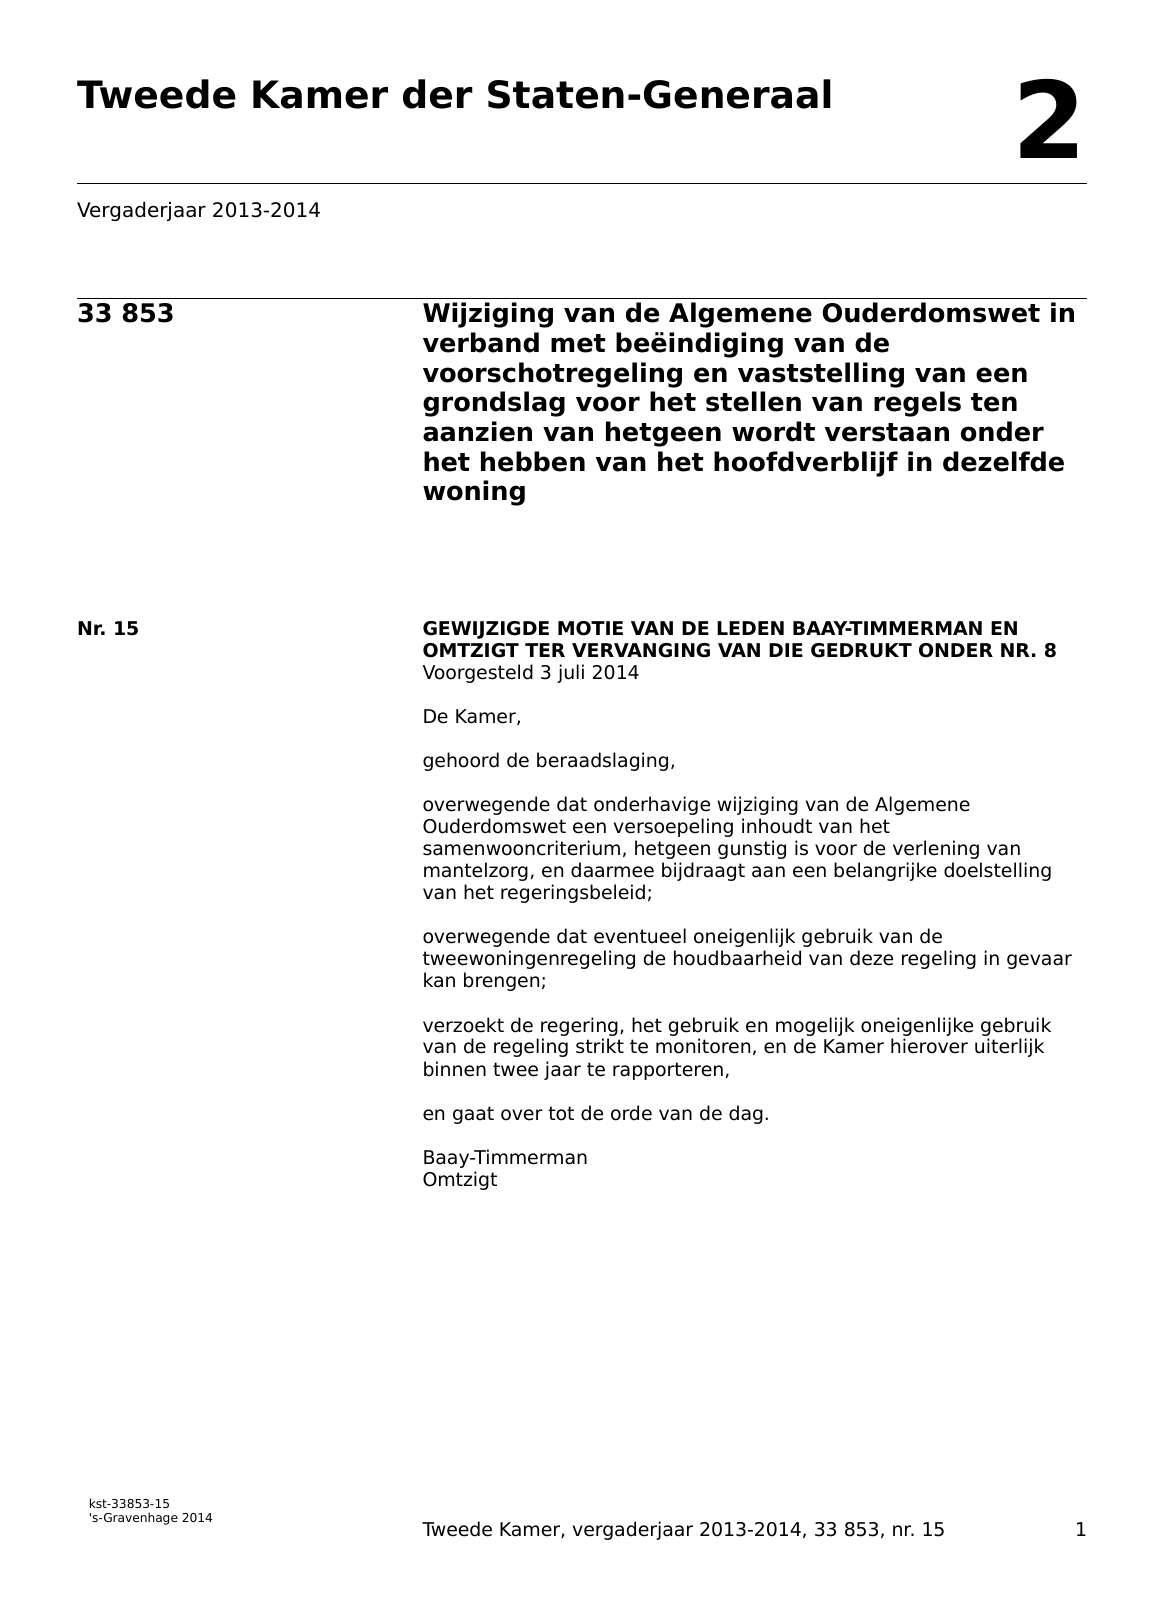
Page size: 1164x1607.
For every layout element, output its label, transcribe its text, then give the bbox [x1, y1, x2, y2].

text overwegende dat onderhavige wijziging van de Algemene Ouderdomswet een versoepeling inhoudt van het samenwooncriterium, hetgeen gunstig is voor de verlening van mantelzorg, en daarmee bijdraagt aan een belangrijke doelstelling van het regeringsbeleid; [422, 794, 1087, 904]
text verzoekt de regering, het gebruik en mogelijk oneigenlijke gebruik van de regeling strikt te monitoren, en de Kamer hierover uiterlijk binnen twee jaar te rapporteren, [422, 1014, 1087, 1080]
table_header 2 [886, 59, 1087, 183]
table_header Tweede Kamer der Staten-Generaal [77, 59, 886, 183]
text Voorgesteld 3 juli 2014 [422, 662, 1087, 684]
text De Kamer, [422, 706, 1087, 728]
text en gaat over tot de orde van de dag. [422, 1103, 1087, 1124]
text Omtzigt [422, 1169, 1087, 1191]
text overwegende dat eventueel oneigenlijk gebruik van de tweewoningenregeling de houdbaarheid van deze regeling in gevaar kan brengen; [422, 926, 1087, 992]
text kst-33853-15 [88, 1497, 323, 1511]
table_cell Vergaderjaar 2013-2014 [77, 184, 1087, 298]
text 's-Gravenhage 2014 [88, 1511, 323, 1525]
text Baay-Timmerman [422, 1147, 1087, 1169]
subtitle 33 853 Wijziging van de Algemene Ouderdomswet in verband met beëindiging van de voorschotregeling en vaststelling van een grondslag voor het stellen van regels ten aanzien van hetgeen wordt verstaan onder het hebben van het hoofdverblijf in dezelfde woning [77, 299, 1087, 507]
text gehoord de beraadslaging, [422, 750, 1087, 772]
subtitle Nr. 15 GEWIJZIGDE MOTIE VAN DE LEDEN BAAY-TIMMERMAN EN OMTZIGT TER VERVANGING VAN DIE GEDRUKT ONDER NR. 8 [77, 618, 1087, 662]
